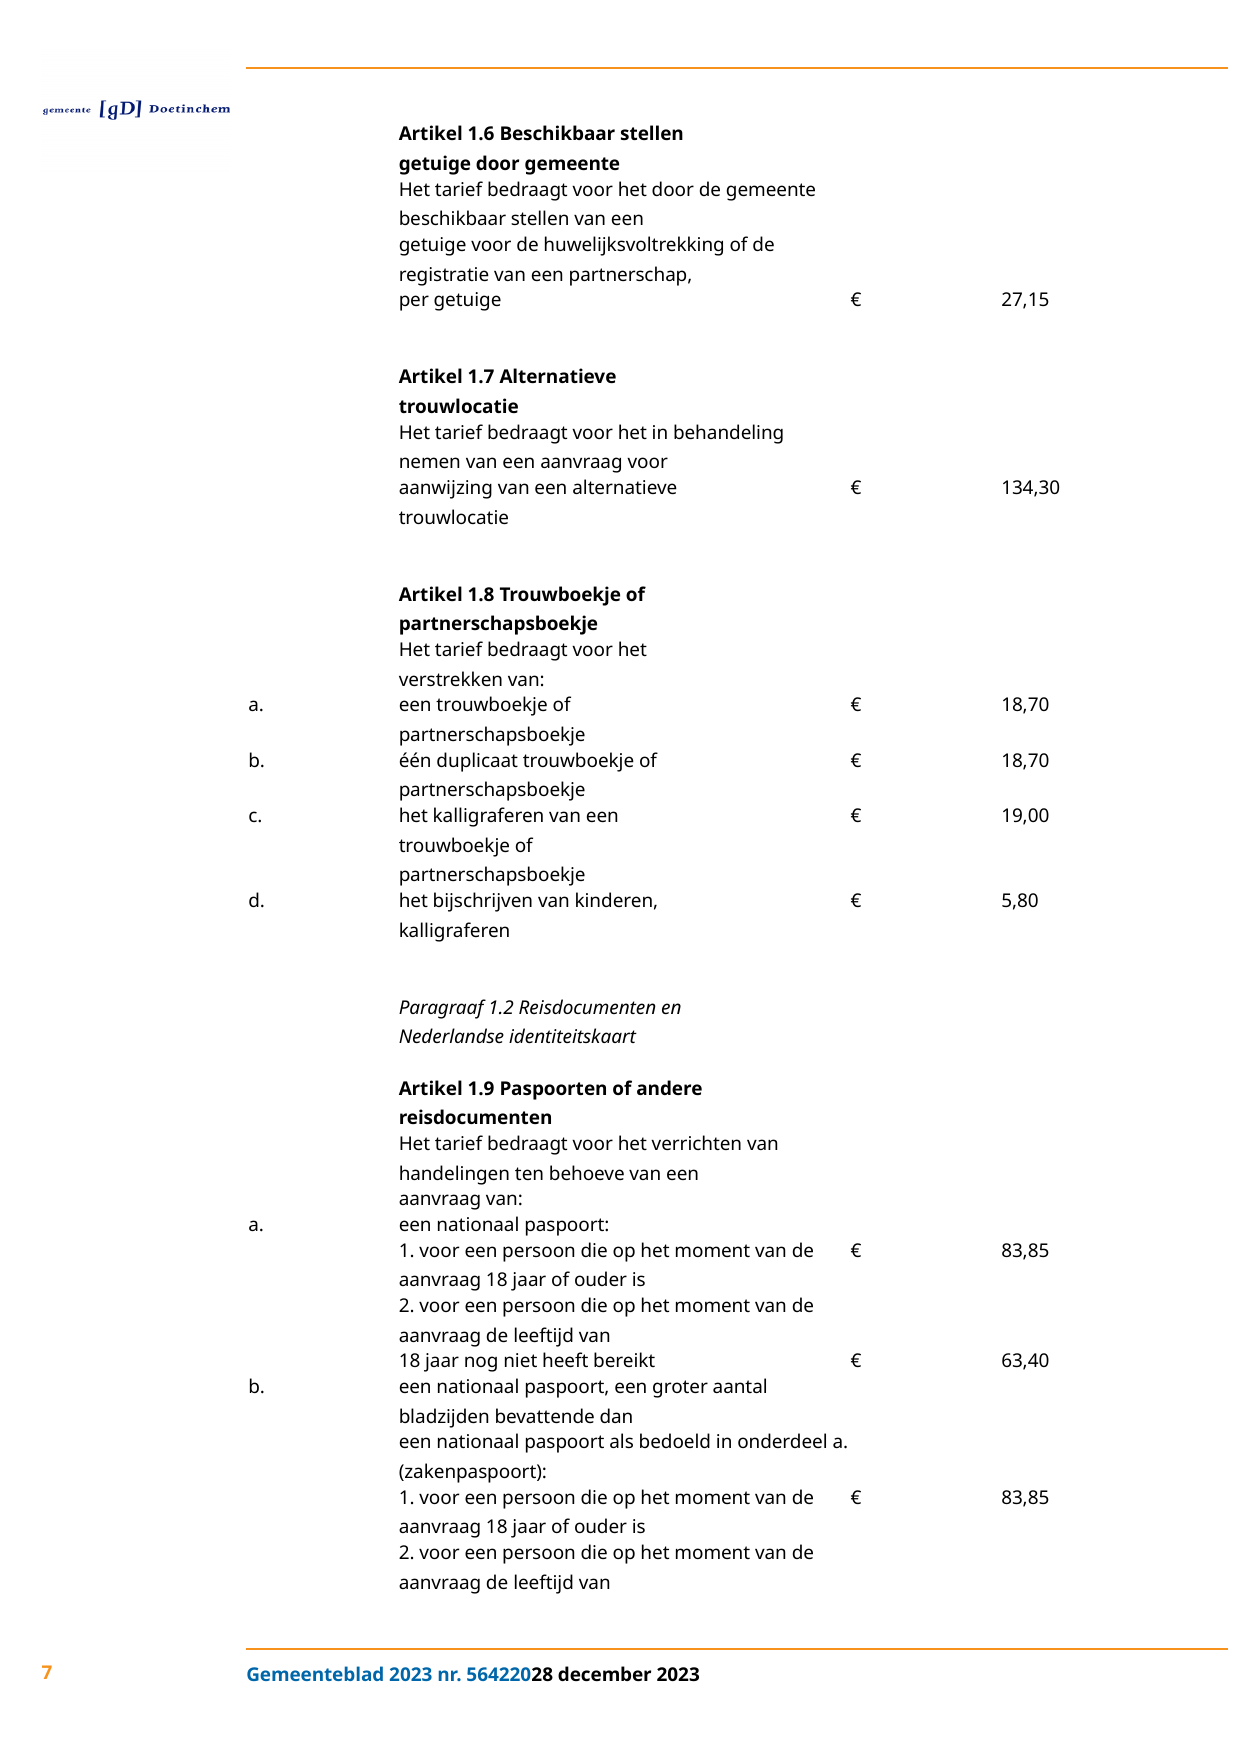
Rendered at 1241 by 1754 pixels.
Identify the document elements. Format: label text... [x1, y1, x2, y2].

table_cell [1001, 1429, 1152, 1484]
table_cell [700, 286, 850, 312]
table_cell [850, 994, 1001, 1049]
table_cell 5,80 [1001, 887, 1152, 942]
table_cell [700, 802, 850, 887]
table_cell [248, 1348, 398, 1373]
table_cell [700, 692, 850, 747]
table_cell 2. voor een persoon die op het moment van de aanvraag de leeftijd van [399, 1293, 850, 1348]
table_cell [1001, 176, 1152, 231]
table_cell [850, 419, 1001, 474]
table_cell [850, 1374, 1001, 1429]
table_cell [399, 530, 700, 555]
table_cell [248, 1429, 398, 1484]
table_cell getuige voor de huwelijksvoltrekking of de registratie van een partnerschap, [399, 231, 850, 286]
table_cell Artikel 1.8 Trouwboekje of partnerschapsboekje [399, 581, 700, 636]
table_cell a. [248, 692, 398, 747]
table_cell [1001, 1211, 1152, 1237]
table_cell [399, 312, 549, 338]
table_cell [248, 1484, 398, 1539]
table_cell [850, 1049, 1001, 1075]
table_cell 18 jaar nog niet heeft bereikt [399, 1348, 700, 1373]
table_cell Het tarief bedraagt voor het verstrekken van: [399, 636, 700, 692]
table_cell 134,30 [1001, 474, 1152, 529]
table_cell [248, 312, 398, 338]
table_cell 83,85 [1001, 1484, 1152, 1539]
table_cell aanvraag van: [399, 1186, 549, 1211]
table_cell [850, 1075, 1001, 1130]
table_cell [700, 994, 850, 1049]
table_cell [1001, 364, 1152, 419]
table_cell c. [248, 802, 398, 887]
table_cell [549, 312, 700, 338]
table_cell [1001, 1374, 1152, 1429]
table_cell [399, 968, 549, 994]
table_cell [248, 121, 398, 176]
table_cell [399, 943, 700, 968]
table_cell [1001, 943, 1152, 968]
table_cell 83,85 [1001, 1237, 1152, 1292]
table_cell € [850, 747, 1001, 802]
table_cell [1001, 1539, 1152, 1595]
table_cell 63,40 [1001, 1348, 1152, 1373]
table_cell b. [248, 1374, 398, 1429]
table_cell [850, 121, 1001, 176]
table_cell [1001, 636, 1152, 692]
table_cell 2. voor een persoon die op het moment van de aanvraag de leeftijd van [399, 1539, 850, 1595]
table_cell [399, 338, 549, 364]
table_cell [1001, 1049, 1152, 1075]
table_cell [1001, 121, 1152, 176]
table_cell [248, 994, 398, 1049]
table_cell [248, 636, 398, 692]
table_cell Het tarief bedraagt voor het verrichten van handelingen ten behoeve van een [399, 1130, 850, 1186]
table_cell Artikel 1.9 Paspoorten of andere reisdocumenten [399, 1075, 850, 1130]
table_cell [700, 95, 850, 121]
table_cell [850, 943, 1001, 968]
table_cell [248, 1186, 398, 1211]
table_cell [248, 176, 398, 231]
table_cell [248, 943, 398, 968]
table_cell [1001, 581, 1152, 636]
table_cell aanwijzing van een alternatieve trouwlocatie [399, 474, 700, 529]
table_cell [1001, 338, 1152, 364]
table_cell [1001, 968, 1152, 994]
table_cell Artikel 1.6 Beschikbaar stellen getuige door gemeente [399, 121, 700, 176]
table_cell [549, 1049, 700, 1075]
table_cell € [850, 1348, 1001, 1373]
table_cell [248, 419, 398, 474]
table_cell [248, 1237, 398, 1292]
table_cell per getuige [399, 286, 549, 312]
table_cell [248, 968, 398, 994]
table_cell € [850, 1484, 1001, 1539]
table_cell [549, 555, 700, 581]
table_cell [248, 1539, 398, 1595]
table_cell [1001, 419, 1152, 474]
table_cell [700, 1049, 850, 1075]
table_cell [549, 338, 700, 364]
table_cell [850, 1211, 1001, 1237]
table_cell [248, 338, 398, 364]
table_cell [399, 555, 549, 581]
table_cell [700, 474, 850, 529]
table_cell [850, 338, 1001, 364]
table_cell b. [248, 747, 398, 802]
table_cell [248, 1293, 398, 1348]
table_cell [700, 1348, 850, 1373]
picture [41, 47, 231, 172]
table_cell het bijschrijven van kinderen, kalligraferen [399, 887, 700, 942]
table_cell [1001, 1293, 1152, 1348]
table_cell één duplicaat trouwboekje of partnerschapsboekje [399, 747, 700, 802]
table_cell een trouwboekje of partnerschapsboekje [399, 692, 700, 747]
table_cell 18,70 [1001, 692, 1152, 747]
table_cell 27,15 [1001, 286, 1152, 312]
table_cell [248, 530, 398, 555]
table_cell [850, 636, 1001, 692]
table_cell Het tarief bedraagt voor het door de gemeente beschikbaar stellen van een [399, 176, 850, 231]
table_cell [700, 1186, 850, 1211]
table_cell [1001, 312, 1152, 338]
table_cell [700, 887, 850, 942]
table_cell [850, 1539, 1001, 1595]
table_cell 1. voor een persoon die op het moment van de aanvraag 18 jaar of ouder is [399, 1237, 850, 1292]
table_cell [248, 1075, 398, 1130]
table_cell [850, 364, 1001, 419]
table_cell [549, 968, 700, 994]
table_cell [248, 555, 398, 581]
table_cell [700, 968, 850, 994]
table_cell [850, 1130, 1001, 1186]
table_cell [549, 95, 700, 121]
table_cell [248, 364, 398, 419]
table_cell [399, 95, 549, 121]
table_cell [549, 1186, 700, 1211]
table_cell € [850, 1237, 1001, 1292]
table_cell [850, 555, 1001, 581]
table_cell [850, 1429, 1001, 1484]
table_cell 19,00 [1001, 802, 1152, 887]
table_cell [248, 1130, 398, 1186]
table_cell [399, 1049, 549, 1075]
table_cell [850, 1293, 1001, 1348]
table_cell [850, 530, 1001, 555]
table_cell [1001, 1075, 1152, 1130]
table_cell [700, 121, 850, 176]
table_cell [1001, 1130, 1152, 1186]
table_cell [850, 231, 1001, 286]
table_cell een nationaal paspoort als bedoeld in onderdeel a. (zakenpaspoort): [399, 1429, 850, 1484]
table_cell het kalligraferen van een trouwboekje of partnerschapsboekje [399, 802, 700, 887]
table_cell [248, 231, 398, 286]
table_cell een nationaal paspoort, een groter aantal bladzijden bevattende dan [399, 1374, 850, 1429]
table_cell [850, 581, 1001, 636]
table_cell [700, 312, 850, 338]
table_cell [248, 581, 398, 636]
table_cell [850, 1186, 1001, 1211]
table_cell Het tarief bedraagt voor het in behandeling nemen van een aanvraag voor [399, 419, 850, 474]
table_cell 1. voor een persoon die op het moment van de aanvraag 18 jaar of ouder is [399, 1484, 850, 1539]
table_cell [248, 1049, 398, 1075]
table_cell [1001, 95, 1152, 121]
table_cell [1001, 231, 1152, 286]
table_cell [248, 95, 398, 121]
table_cell [1001, 555, 1152, 581]
table_cell a. [248, 1211, 398, 1237]
table_cell d. [248, 887, 398, 942]
table_cell [248, 474, 398, 529]
table_cell [1001, 994, 1152, 1049]
table_cell € [850, 692, 1001, 747]
table_cell € [850, 887, 1001, 942]
table_cell € [850, 286, 1001, 312]
table_cell 18,70 [1001, 747, 1152, 802]
table_cell [1001, 1186, 1152, 1211]
table_cell Artikel 1.7 Alternatieve trouwlocatie [399, 364, 700, 419]
table_cell [700, 555, 850, 581]
table_cell [850, 312, 1001, 338]
table_cell [248, 286, 398, 312]
table_cell [700, 364, 850, 419]
table_cell € [850, 474, 1001, 529]
table_cell [700, 530, 850, 555]
table_cell [549, 286, 700, 312]
table_cell [850, 95, 1001, 121]
table_cell [700, 943, 850, 968]
table_cell [700, 636, 850, 692]
table_cell € [850, 802, 1001, 887]
table_cell [1001, 530, 1152, 555]
table_cell [700, 581, 850, 636]
table_cell [700, 1211, 850, 1237]
table_cell [850, 968, 1001, 994]
table_cell [700, 747, 850, 802]
table_cell een nationaal paspoort: [399, 1211, 700, 1237]
table_cell [700, 338, 850, 364]
table_cell [850, 176, 1001, 231]
table_cell Paragraaf 1.2 Reisdocumenten en Nederlandse identiteitskaart [399, 994, 700, 1049]
